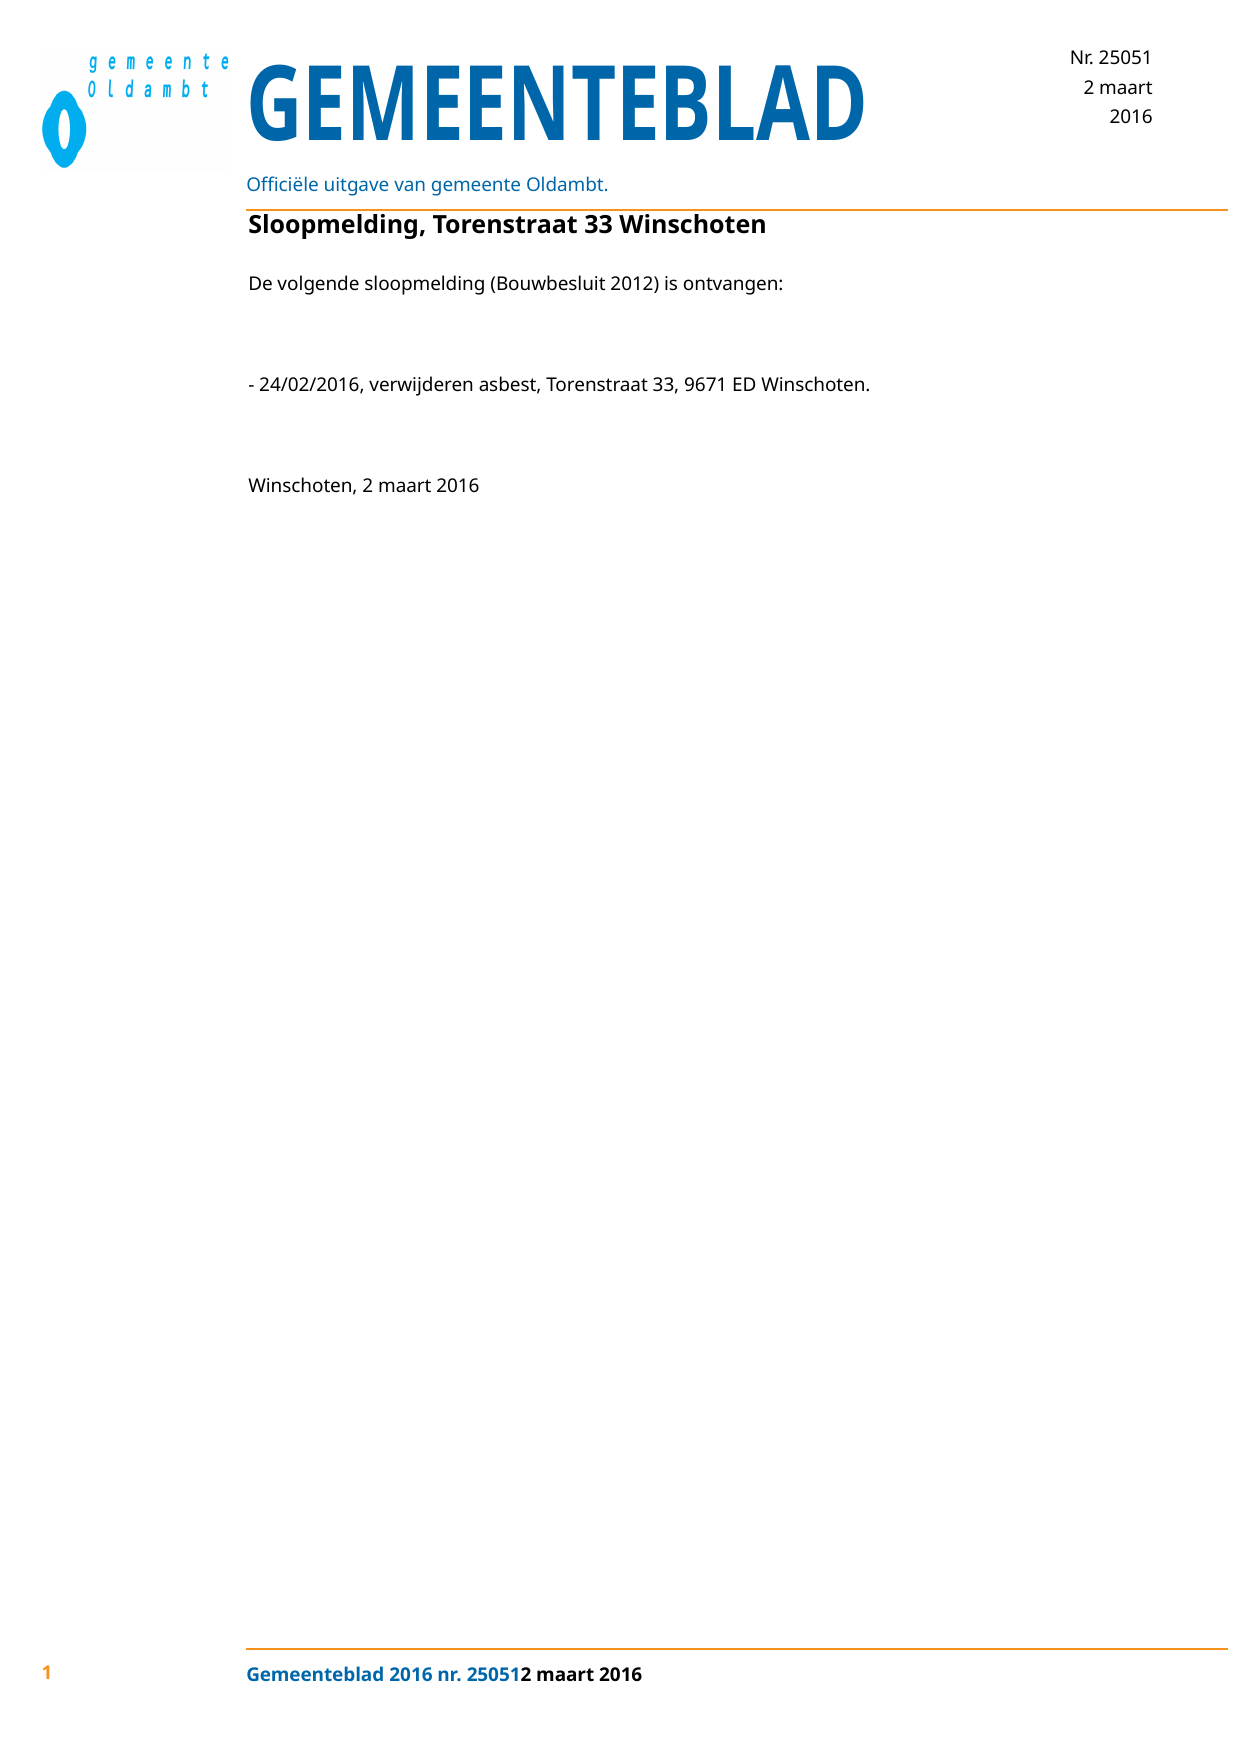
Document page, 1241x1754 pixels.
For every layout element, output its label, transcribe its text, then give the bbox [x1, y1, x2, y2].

text - 24/02/2016, verwijderen asbest, Torenstraat 33, 9671 ED Winschoten. [248, 371, 1152, 397]
text Winschoten, 2 maart 2016 [248, 472, 1152, 498]
text De volgende sloopmelding (Bouwbesluit 2012) is ontvangen: [248, 270, 1152, 296]
picture [41, 47, 231, 172]
text Sloopmelding, Torenstraat 33 Winschoten [248, 211, 1152, 241]
